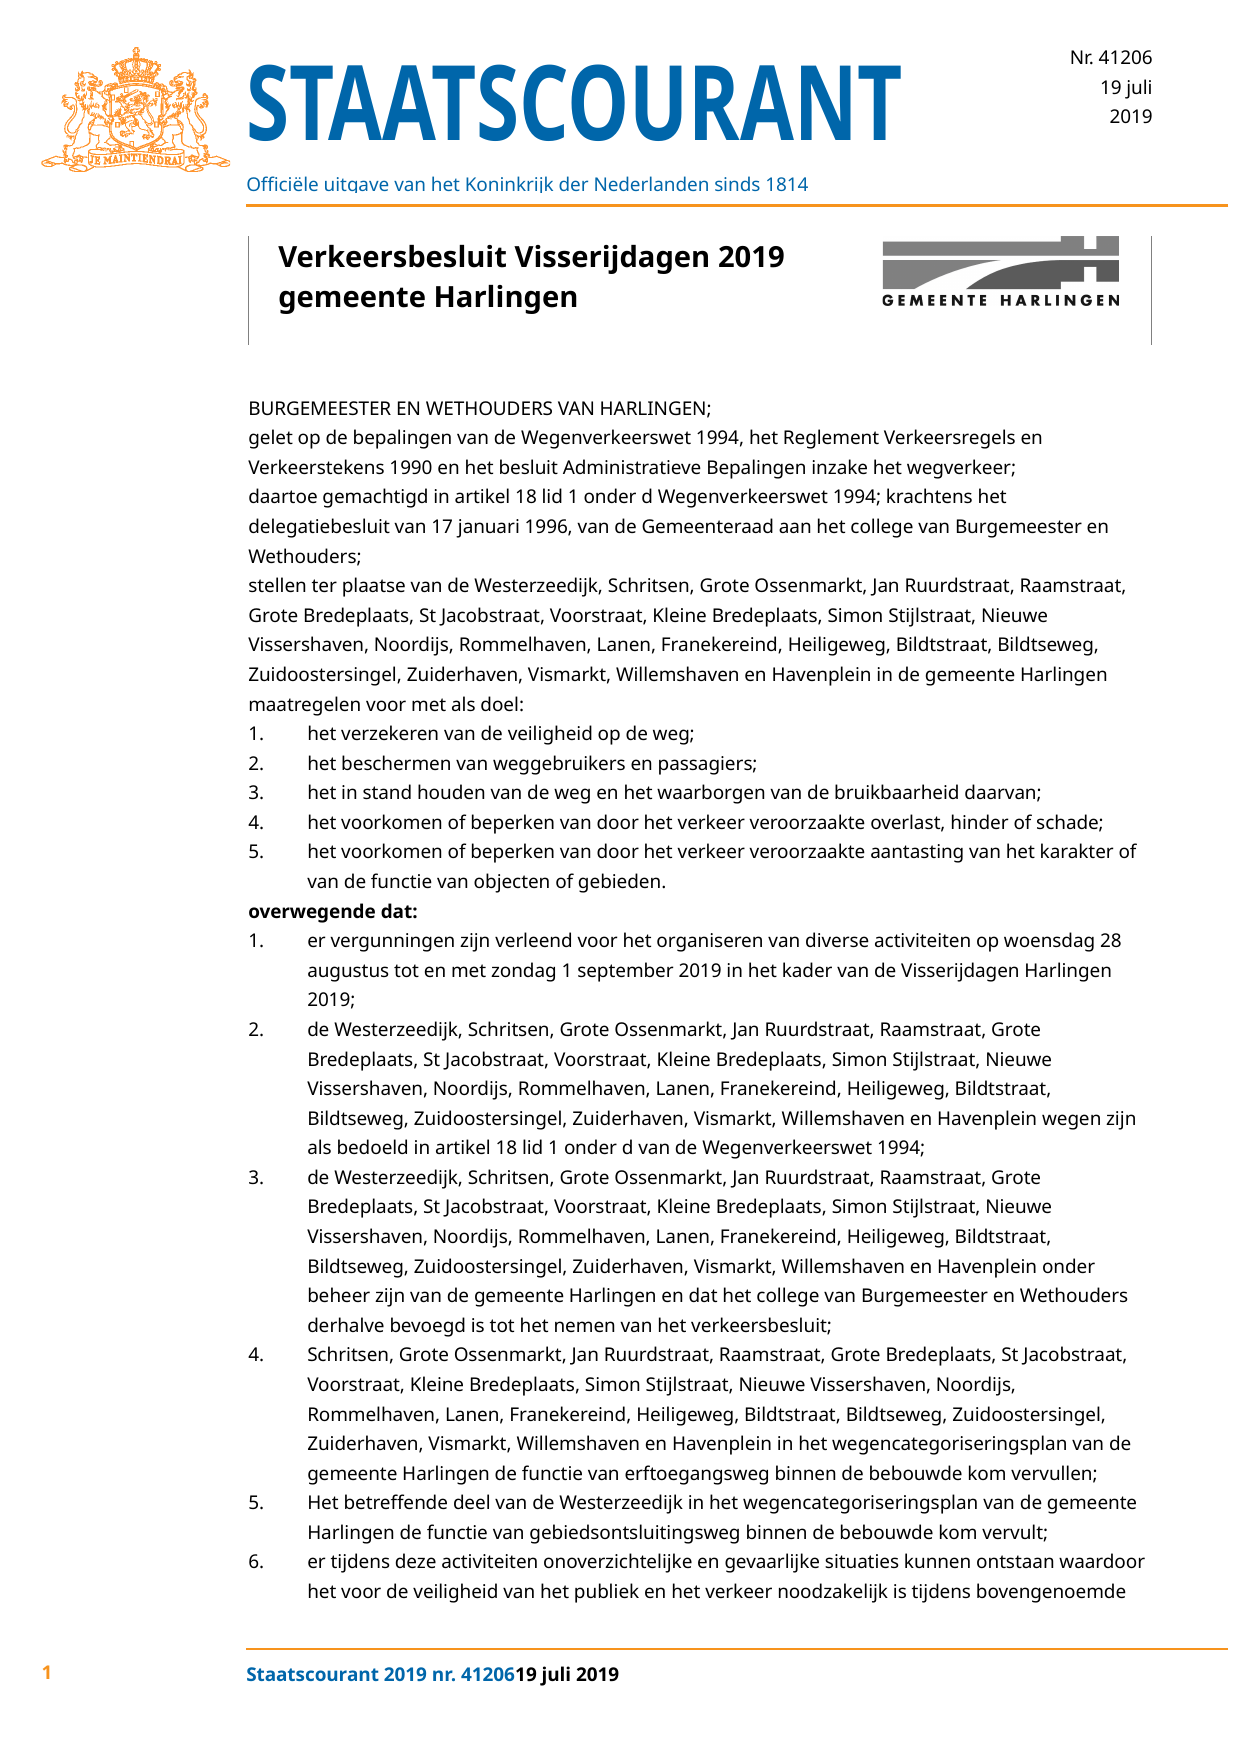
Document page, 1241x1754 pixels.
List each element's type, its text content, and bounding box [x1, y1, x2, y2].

list de Westerzeedijk, Schritsen, Grote Ossenmarkt, Jan Ruurdstraat, Raamstraat, Grote Bredeplaats, St Jacobstraat, Voorstraat, Kleine Bredeplaats, Simon Stijlstraat, Nieuwe Vissershaven, Noordijs, Rommelhaven, Lanen, Franekereind, Heiligeweg, Bildtstraat, Bildtseweg, Zuidoostersingel, Zuiderhaven, Vismarkt, Willemshaven en Havenplein onder beheer zijn van de gemeente Harlingen en dat het college van Burgemeester en Wethouders derhalve bevoegd is tot het nemen van het verkeersbesluit; [248, 1164, 1152, 1338]
list het verzekeren van de veiligheid op de weg; [248, 720, 1152, 746]
list het voorkomen of beperken van door het verkeer veroorzaakte overlast, hinder of schade; [248, 809, 1152, 835]
text BURGEMEESTER EN WETHOUDERS VAN HARLINGEN; [248, 395, 1152, 421]
list er tijdens deze activiteiten onoverzichtelijke en gevaarlijke situaties kunnen ontstaan waardoor het voor de veiligheid van het publiek en het verkeer noodzakelijk is tijdens bovengenoemde [248, 1549, 1152, 1604]
text daartoe gemachtigd in artikel 18 lid 1 onder d Wegenverkeerswet 1994; krachtens het delegatiebesluit van 17 januari 1996, van de Gemeenteraad aan het college van Burgemeester en Wethouders; [248, 484, 1152, 569]
table_header Verkeersbesluit Visserijdagen 2019 gemeente Harlingen [249, 236, 850, 345]
list de Westerzeedijk, Schritsen, Grote Ossenmarkt, Jan Ruurdstraat, Raamstraat, Grote Bredeplaats, St Jacobstraat, Voorstraat, Kleine Bredeplaats, Simon Stijlstraat, Nieuwe Vissershaven, Noordijs, Rommelhaven, Lanen, Franekereind, Heiligeweg, Bildtstraat, Bildtseweg, Zuidoostersingel, Zuiderhaven, Vismarkt, Willemshaven en Havenplein wegen zijn als bedoeld in artikel 18 lid 1 onder d van de Wegenverkeerswet 1994; [248, 1016, 1152, 1160]
text gelet op de bepalingen van de Wegenverkeerswet 1994, het Reglement Verkeersregels en Verkeerstekens 1990 en het besluit Administratieve Bepalingen inzake het wegverkeer; [248, 424, 1152, 480]
list het beschermen van weggebruikers en passagiers; [248, 750, 1152, 776]
text overwegende dat: [248, 898, 1152, 924]
list het in stand houden van de weg en het waarborgen van de bruikbaarheid daarvan; [248, 779, 1152, 805]
list er vergunningen zijn verleend voor het organiseren van diverse activiteiten op woensdag 28 augustus tot en met zondag 1 september 2019 in het kader van de Visserijdagen Harlingen 2019; [248, 927, 1152, 1012]
list Schritsen, Grote Ossenmarkt, Jan Ruurdstraat, Raamstraat, Grote Bredeplaats, St Jacobstraat, Voorstraat, Kleine Bredeplaats, Simon Stijlstraat, Nieuwe Vissershaven, Noordijs, Rommelhaven, Lanen, Franekereind, Heiligeweg, Bildtstraat, Bildtseweg, Zuidoostersingel, Zuiderhaven, Vismarkt, Willemshaven en Havenplein in het wegencategoriseringsplan van de gemeente Harlingen de functie van erftoegangsweg binnen de bebouwde kom vervullen; [248, 1342, 1152, 1486]
list het voorkomen of beperken van door het verkeer veroorzaakte aantasting van het karakter of van de functie van objecten of gebieden. [248, 839, 1152, 894]
picture [882, 236, 1119, 306]
table_header [850, 236, 1151, 345]
text stellen ter plaatse van de Westerzeedijk, Schritsen, Grote Ossenmarkt, Jan Ruurdstraat, Raamstraat, Grote Bredeplaats, St Jacobstraat, Voorstraat, Kleine Bredeplaats, Simon Stijlstraat, Nieuwe Vissershaven, Noordijs, Rommelhaven, Lanen, Franekereind, Heiligeweg, Bildtstraat, Bildtseweg, Zuidoostersingel, Zuiderhaven, Vismarkt, Willemshaven en Havenplein in de gemeente Harlingen maatregelen voor met als doel: [248, 572, 1152, 717]
picture [41, 47, 231, 172]
list Het betreffende deel van de Westerzeedijk in het wegencategoriseringsplan van de gemeente Harlingen de functie van gebiedsontsluitingsweg binnen de bebouwde kom vervult; [248, 1489, 1152, 1545]
